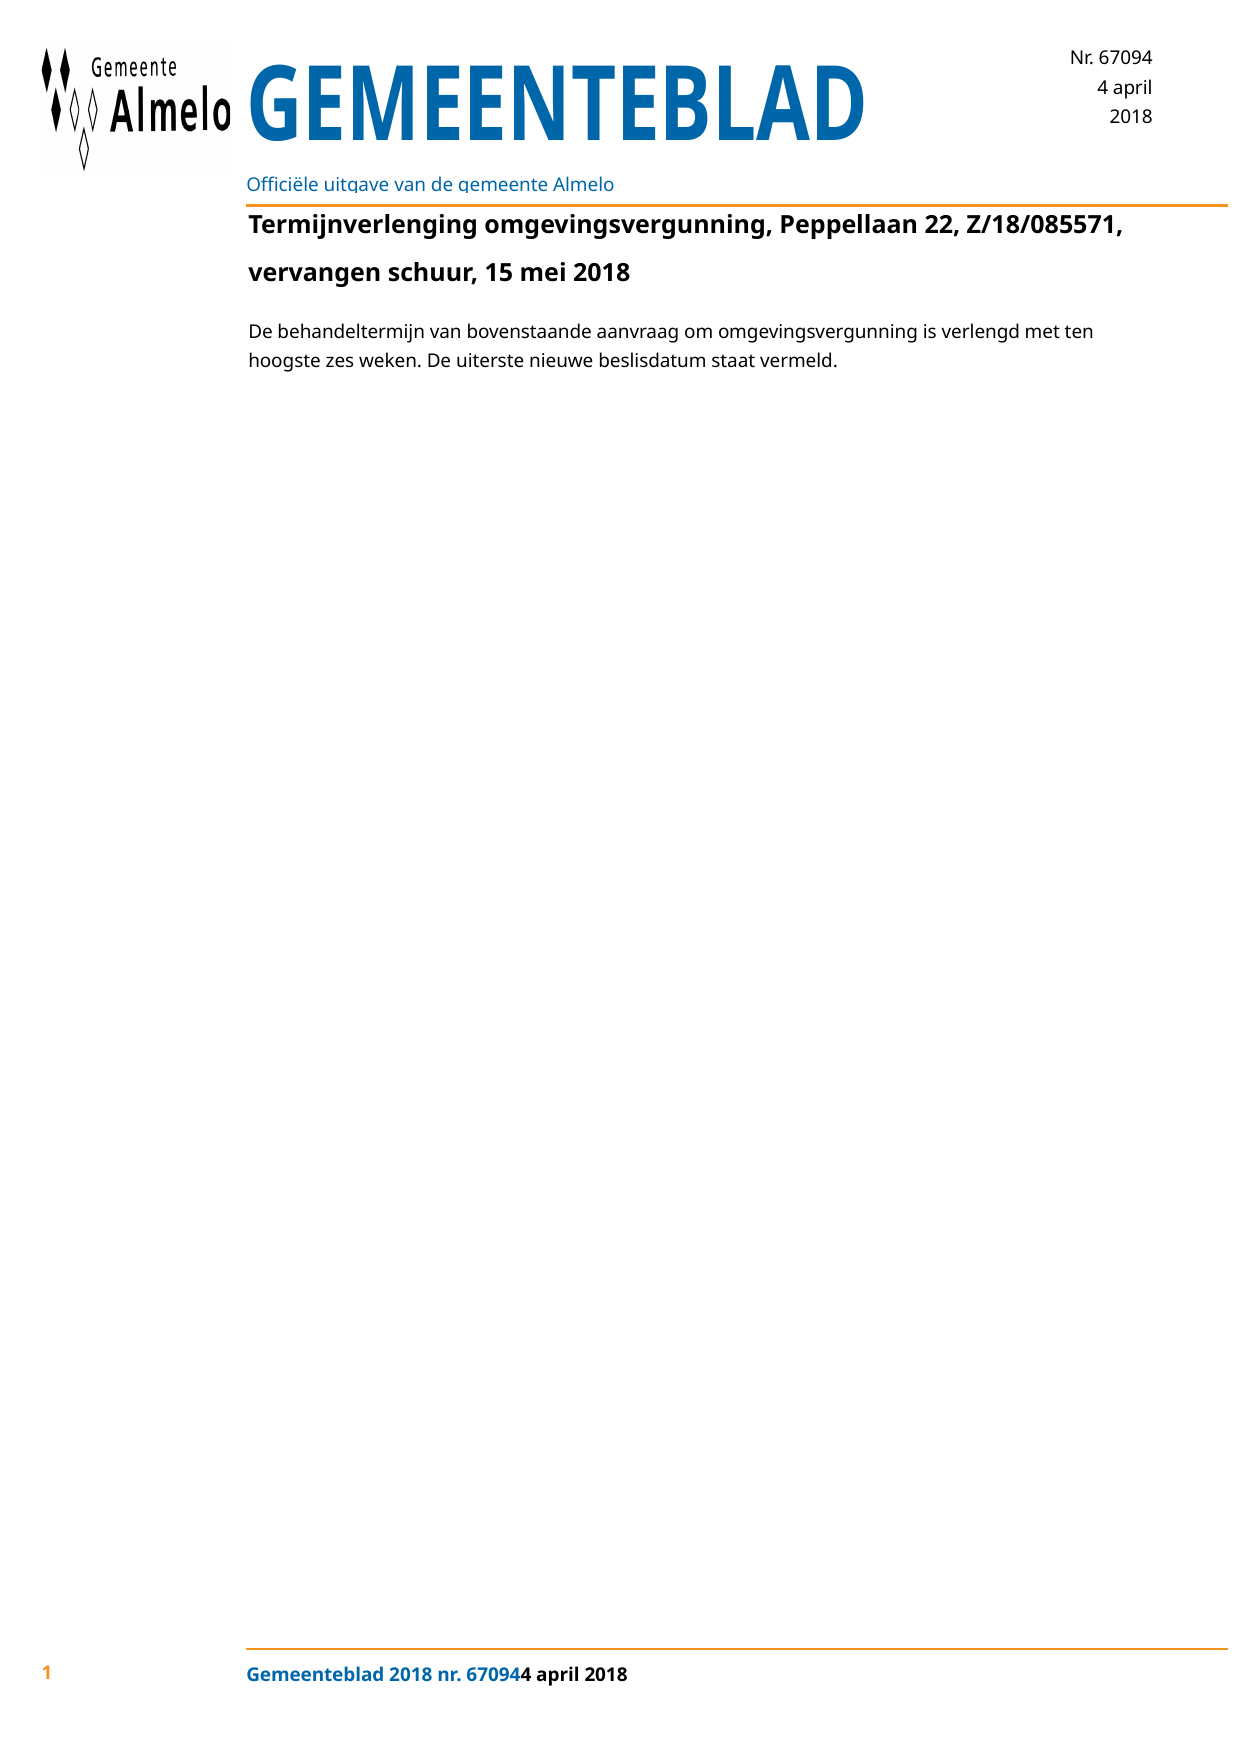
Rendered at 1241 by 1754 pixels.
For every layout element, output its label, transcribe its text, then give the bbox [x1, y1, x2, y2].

text De behandeltermijn van bovenstaande aanvraag om omgevingsvergunning is verlengd met ten hoogste zes weken. De uiterste nieuwe beslisdatum staat vermeld. [248, 318, 1152, 373]
text Termijnverlenging omgevingsvergunning, Peppellaan 22, Z/18/085571, vervangen schuur, 15 mei 2018 [248, 207, 1152, 288]
picture [41, 47, 231, 172]
